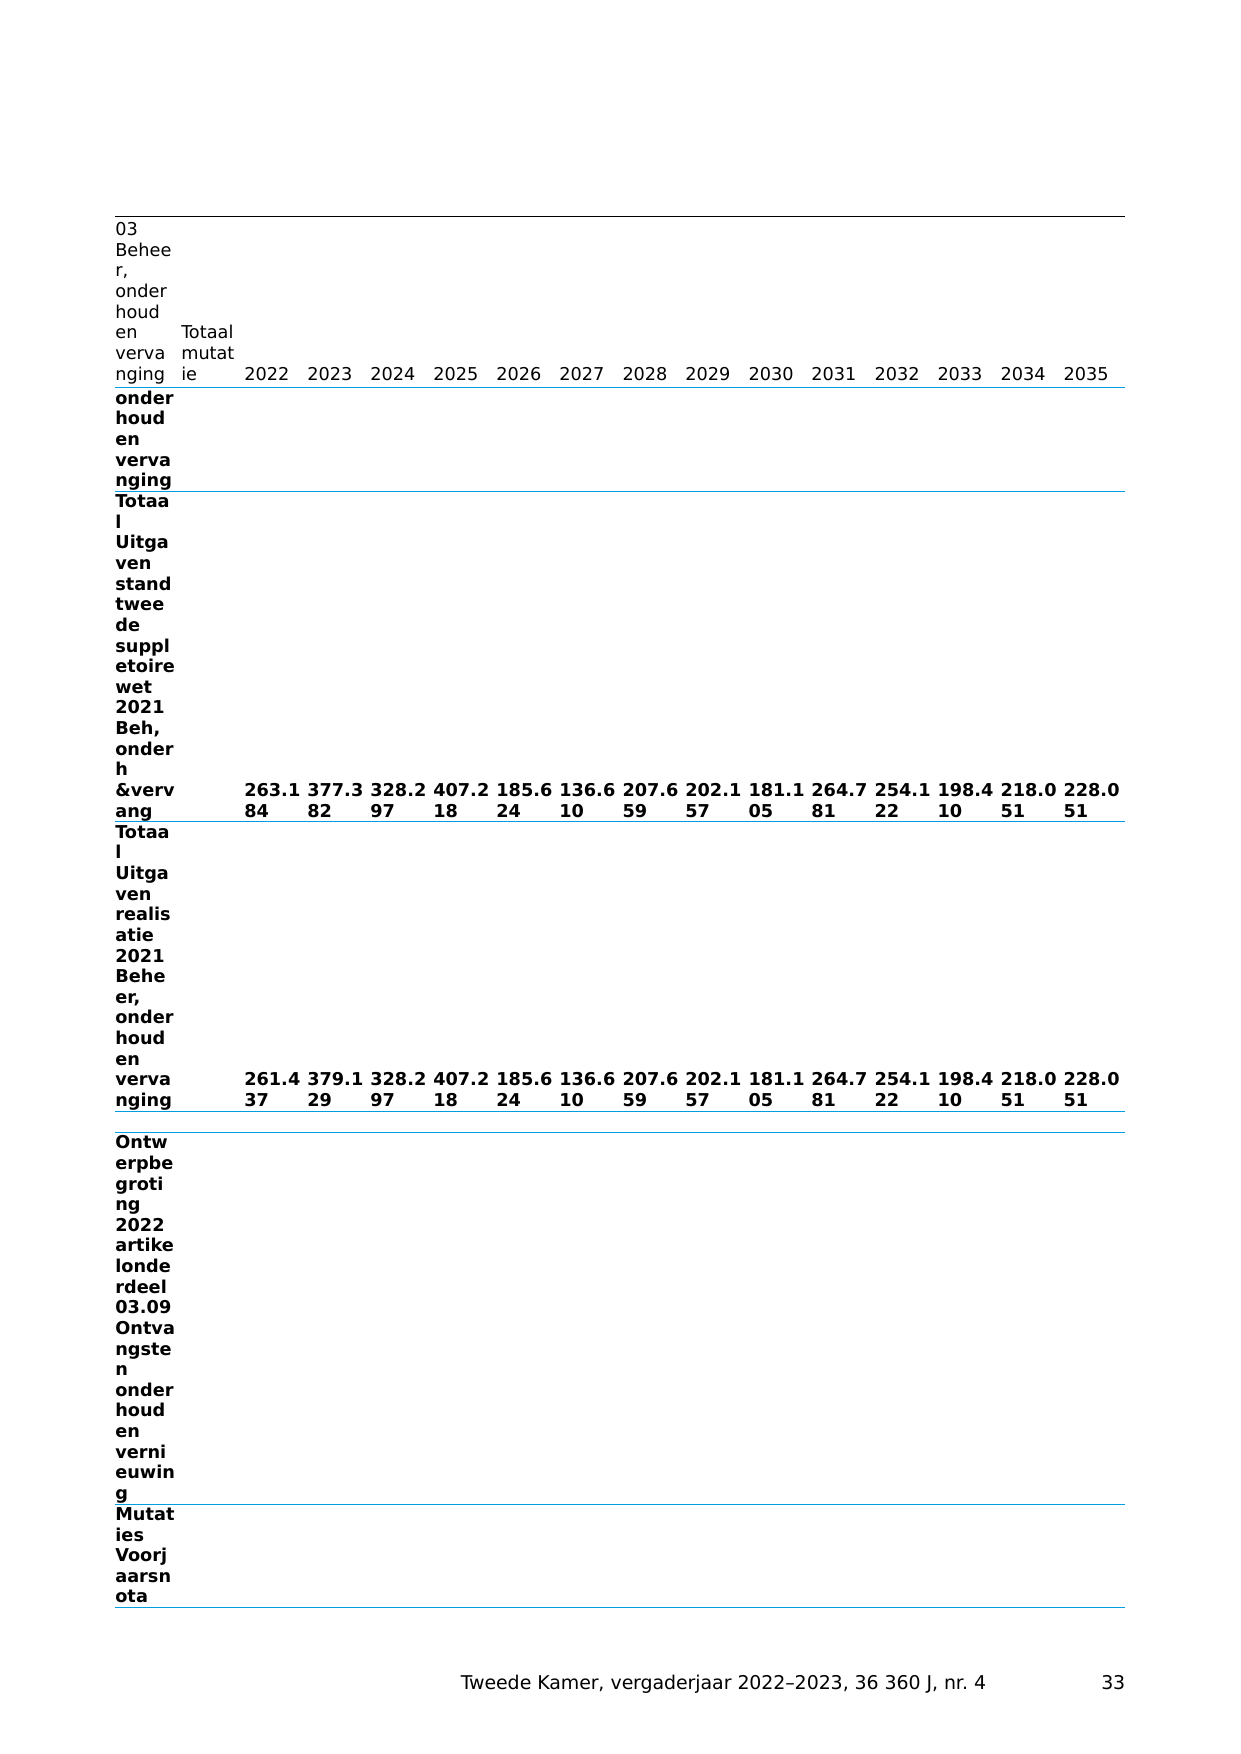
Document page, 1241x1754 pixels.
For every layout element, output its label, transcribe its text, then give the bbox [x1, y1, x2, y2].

table_cell 207.659 [619, 822, 682, 1111]
table_cell [682, 388, 745, 491]
table_cell [745, 388, 808, 491]
table_cell [493, 1133, 556, 1503]
table_cell [934, 388, 997, 491]
table_cell [304, 1133, 367, 1503]
table_cell [367, 1133, 430, 1503]
table_cell [871, 1112, 934, 1132]
table_header Tabel 3 Artikel 3 Beheer, onderhoud en vervanging [115, 191, 1125, 216]
table_cell [619, 1112, 682, 1132]
table_cell Totaal mutatie [178, 217, 241, 387]
table_cell [304, 1112, 367, 1132]
table_cell [619, 388, 682, 491]
table_cell [745, 1505, 808, 1607]
table_cell 407.218 [430, 492, 493, 821]
table_cell 198.410 [934, 822, 997, 1111]
table_cell 185.624 [493, 492, 556, 821]
table_cell [178, 492, 241, 821]
table_cell Ontwerpbegroting 2022 artikelonderdeel 03.09 Ontvangsten onderhoud en vernieuwing [115, 1133, 178, 1503]
table_cell [1060, 1505, 1125, 1607]
table_cell 2034 [998, 217, 1060, 387]
table_cell 2029 [682, 217, 745, 387]
table_cell [115, 1112, 178, 1132]
table_cell 2033 [934, 217, 997, 387]
table_cell 03 Beheer, onderhoud en vervanging [115, 217, 178, 387]
table_cell [808, 1505, 871, 1607]
table_cell [998, 1112, 1060, 1132]
table_cell 2024 [367, 217, 430, 387]
table_cell [871, 388, 934, 491]
table_cell [178, 822, 241, 1111]
table_cell [998, 388, 1060, 491]
table_cell [619, 1505, 682, 1607]
table_cell onderhoud en vervanging [115, 388, 178, 491]
table_cell 2022 [241, 217, 304, 387]
table_cell [745, 1112, 808, 1132]
table_cell 207.659 [619, 492, 682, 821]
table_cell [367, 1112, 430, 1132]
table_cell 228.051 [1060, 492, 1125, 821]
table_cell [367, 388, 430, 491]
table_cell [430, 1133, 493, 1503]
table_cell 185.624 [493, 822, 556, 1111]
table_cell [430, 1505, 493, 1607]
table_cell 407.218 [430, 822, 493, 1111]
table_cell 2030 [745, 217, 808, 387]
table_cell 181.105 [745, 492, 808, 821]
table_cell 181.105 [745, 822, 808, 1111]
table_cell [493, 388, 556, 491]
table_cell [241, 1505, 304, 1607]
table_cell [808, 1133, 871, 1503]
table_cell 328.297 [367, 492, 430, 821]
table_cell [808, 388, 871, 491]
table_cell Totaal Uitgaven stand tweede suppletoire wet 2021 Beh, onderh &vervang [115, 492, 178, 821]
table_cell 136.610 [556, 822, 619, 1111]
table_cell [998, 1505, 1060, 1607]
table_cell 228.051 [1060, 822, 1125, 1111]
table_cell [178, 1505, 241, 1607]
table_cell 379.129 [304, 822, 367, 1111]
table_cell 328.297 [367, 822, 430, 1111]
table_cell [1060, 388, 1125, 491]
table_cell [556, 1133, 619, 1503]
table_cell 264.781 [808, 822, 871, 1111]
table_cell 261.437 [241, 822, 304, 1111]
table_cell [430, 388, 493, 491]
table_cell [241, 388, 304, 491]
table_cell 254.122 [871, 492, 934, 821]
table_cell [1060, 1112, 1125, 1132]
table_cell [178, 1133, 241, 1503]
table_cell 2025 [430, 217, 493, 387]
table_cell [682, 1112, 745, 1132]
table_cell 136.610 [556, 492, 619, 821]
table_cell 218.051 [998, 492, 1060, 821]
table_cell 2026 [493, 217, 556, 387]
table_cell [178, 388, 241, 491]
table_cell [178, 1112, 241, 1132]
table_cell [619, 1133, 682, 1503]
table_cell 377.382 [304, 492, 367, 821]
table_cell Totaal Uitgaven realisatie 2021 Beheer, onderhoud en vervanging [115, 822, 178, 1111]
table_cell [682, 1133, 745, 1503]
table_cell 202.157 [682, 492, 745, 821]
table_cell 218.051 [998, 822, 1060, 1111]
table_cell [493, 1112, 556, 1132]
table_cell [934, 1112, 997, 1132]
table_cell [556, 1112, 619, 1132]
table_cell [493, 1505, 556, 1607]
table_cell [304, 388, 367, 491]
table_cell [808, 1112, 871, 1132]
table_cell [367, 1505, 430, 1607]
table_cell [241, 1133, 304, 1503]
table_cell [430, 1112, 493, 1132]
table_cell [934, 1505, 997, 1607]
table_cell [556, 1505, 619, 1607]
table_cell [871, 1505, 934, 1607]
table_cell [998, 1133, 1060, 1503]
table_cell 2035 [1060, 217, 1125, 387]
table_cell 2032 [871, 217, 934, 387]
table_cell Mutaties Voorjaarsnota [115, 1505, 178, 1607]
table_cell 254.122 [871, 822, 934, 1111]
table_cell [241, 1112, 304, 1132]
table_cell 264.781 [808, 492, 871, 821]
table_cell 198.410 [934, 492, 997, 821]
table_cell [871, 1133, 934, 1503]
table_cell 263.184 [241, 492, 304, 821]
table_cell 2027 [556, 217, 619, 387]
table_cell [934, 1133, 997, 1503]
table_cell [745, 1133, 808, 1503]
table_cell [1060, 1133, 1125, 1503]
table_cell [682, 1505, 745, 1607]
table_cell [556, 388, 619, 491]
table_cell [304, 1505, 367, 1607]
table_cell 202.157 [682, 822, 745, 1111]
table_cell 2031 [808, 217, 871, 387]
table_cell 2023 [304, 217, 367, 387]
table_cell 2028 [619, 217, 682, 387]
